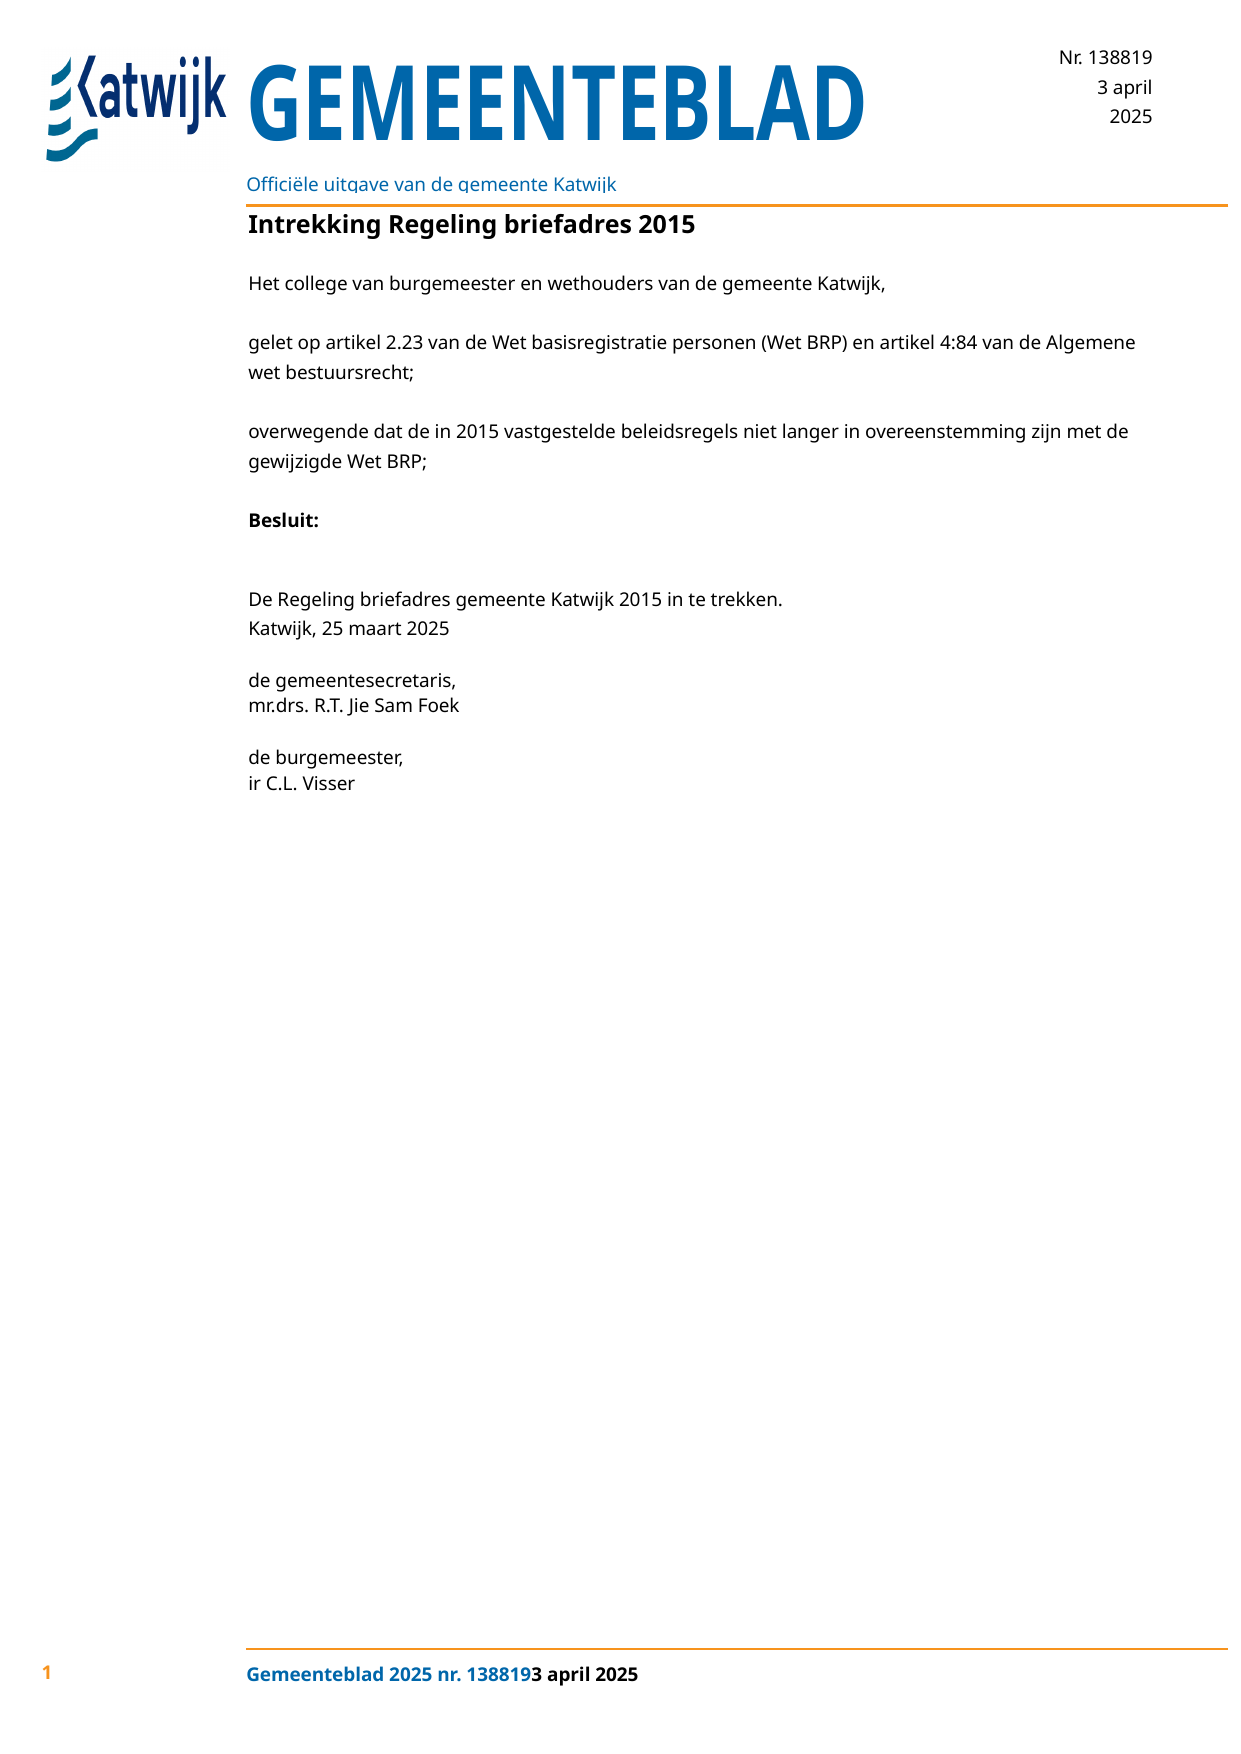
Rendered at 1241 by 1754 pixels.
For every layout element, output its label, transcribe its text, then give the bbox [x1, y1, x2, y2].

text De Regeling briefadres gemeente Katwijk 2015 in te trekken. [248, 586, 1152, 612]
text Intrekking Regeling briefadres 2015 [248, 207, 1152, 241]
text Katwijk, 25 maart 2025 [248, 615, 1152, 641]
picture [41, 47, 231, 172]
text overwegende dat de in 2015 vastgestelde beleidsregels niet langer in overeenstemming zijn met de gewijzigde Wet BRP; [248, 418, 1152, 473]
text de burgemeester, [248, 744, 1152, 770]
text ir C.L. Visser [248, 770, 1152, 796]
text Het college van burgemeester en wethouders van de gemeente Katwijk, [248, 270, 1152, 296]
text Besluit: [248, 507, 1152, 533]
text de gemeentesecretaris, [248, 667, 1152, 693]
text gelet op artikel 2.23 van de Wet basisregistratie personen (Wet BRP) en artikel 4:84 van de Algemene wet bestuursrecht; [248, 329, 1152, 385]
text mr.drs. R.T. Jie Sam Foek [248, 693, 1152, 718]
